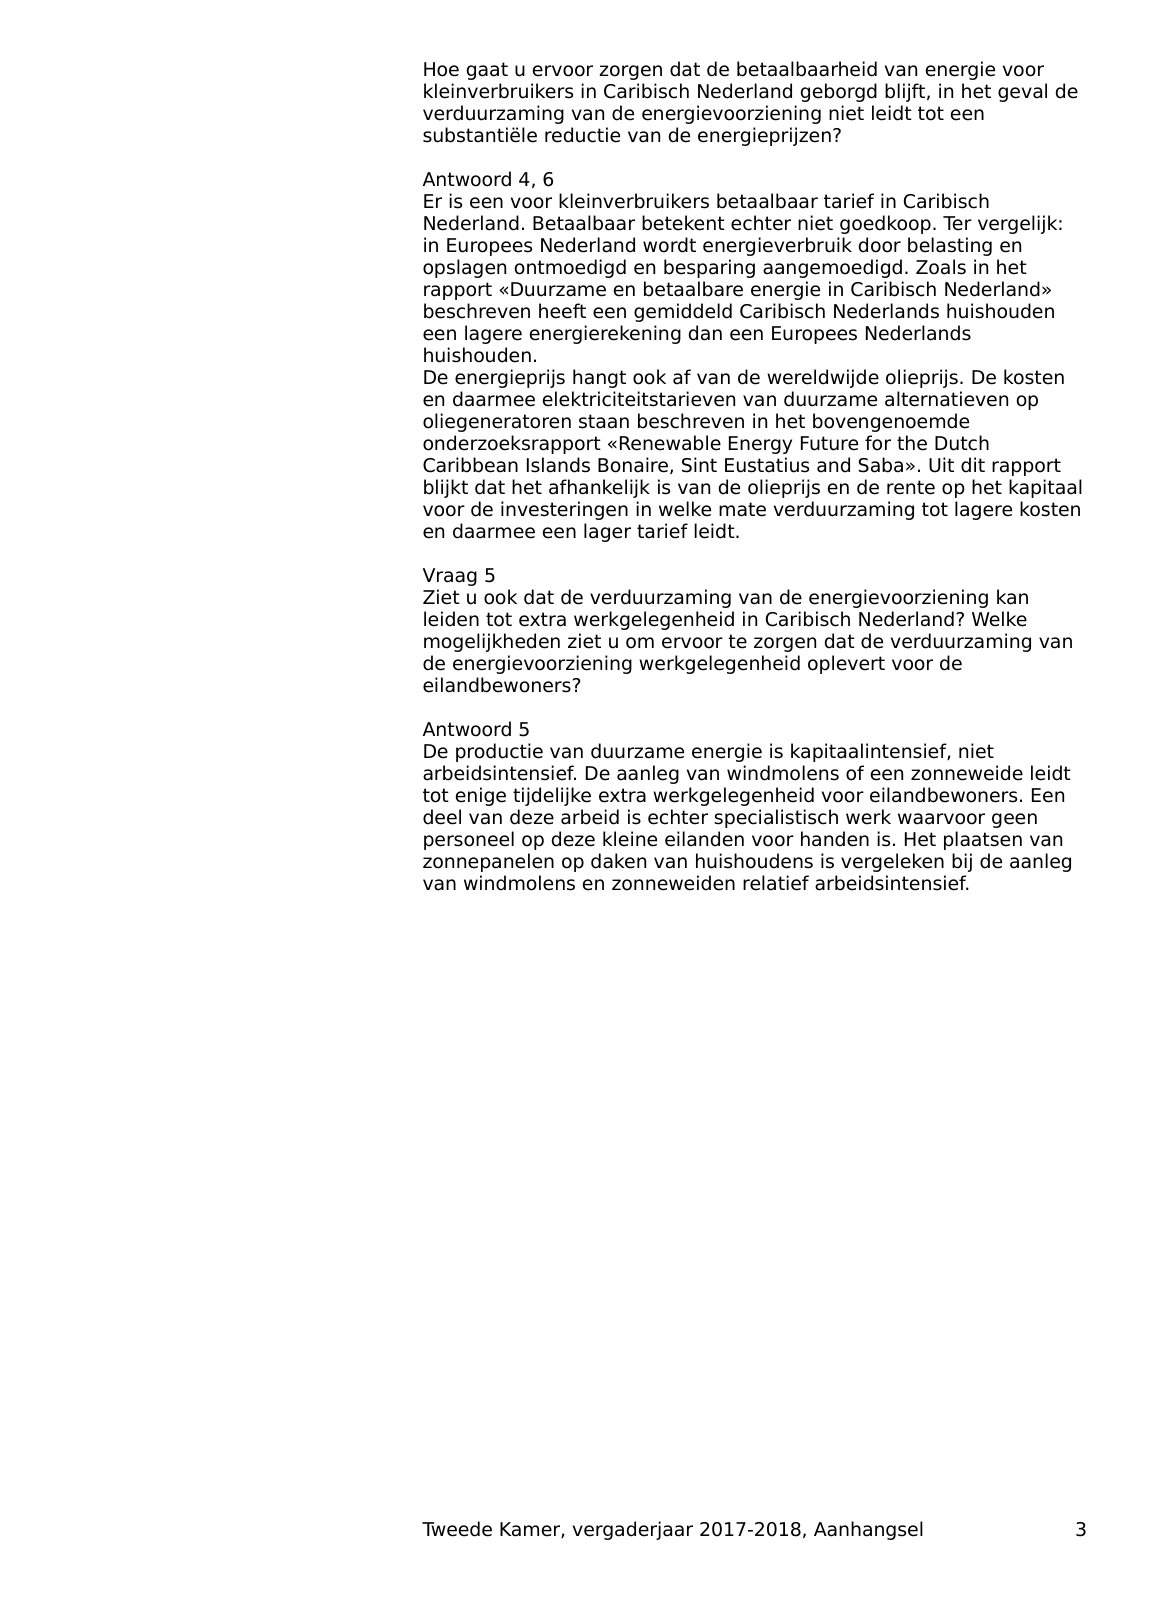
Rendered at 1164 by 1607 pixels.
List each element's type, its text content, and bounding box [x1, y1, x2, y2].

text Hoe gaat u ervoor zorgen dat de betaalbaarheid van energie voor kleinverbruikers in Caribisch Nederland geborgd blijft, in het geval de verduurzaming van de energievoorziening niet leidt tot een substantiële reductie van de energieprijzen? [422, 59, 1087, 147]
text Antwoord 4, 6 [422, 169, 1087, 191]
text De productie van duurzame energie is kapitaalintensief, niet arbeidsintensief. De aanleg van windmolens of een zonneweide leidt tot enige tijdelijke extra werkgelegenheid voor eilandbewoners. Een deel van deze arbeid is echter specialistisch werk waarvoor geen personeel op deze kleine eilanden voor handen is. Het plaatsen van zonnepanelen op daken van huishoudens is vergeleken bij de aanleg van windmolens en zonneweiden relatief arbeidsintensief. [422, 741, 1087, 895]
text Antwoord 5 [422, 719, 1087, 741]
text Ziet u ook dat de verduurzaming van de energievoorziening kan leiden tot extra werkgelegenheid in Caribisch Nederland? Welke mogelijkheden ziet u om ervoor te zorgen dat de verduurzaming van de energievoorziening werkgelegenheid oplevert voor de eilandbewoners? [422, 587, 1087, 697]
text Vraag 5 [422, 565, 1087, 587]
text Er is een voor kleinverbruikers betaalbaar tarief in Caribisch Nederland. Betaalbaar betekent echter niet goedkoop. Ter vergelijk: in Europees Nederland wordt energieverbruik door belasting en opslagen ontmoedigd en besparing aangemoedigd. Zoals in het rapport «Duurzame en betaalbare energie in Caribisch Nederland» beschreven heeft een gemiddeld Caribisch Nederlands huishouden een lagere energierekening dan een Europees Nederlands huishouden. [422, 191, 1087, 367]
text De energieprijs hangt ook af van de wereldwijde olieprijs. De kosten en daarmee elektriciteitstarieven van duurzame alternatieven op oliegeneratoren staan beschreven in het bovengenoemde onderzoeksrapport «Renewable Energy Future for the Dutch Caribbean Islands Bonaire, Sint Eustatius and Saba». Uit dit rapport blijkt dat het afhankelijk is van de olieprijs en de rente op het kapitaal voor de investeringen in welke mate verduurzaming tot lagere kosten en daarmee een lager tarief leidt. [422, 367, 1087, 543]
